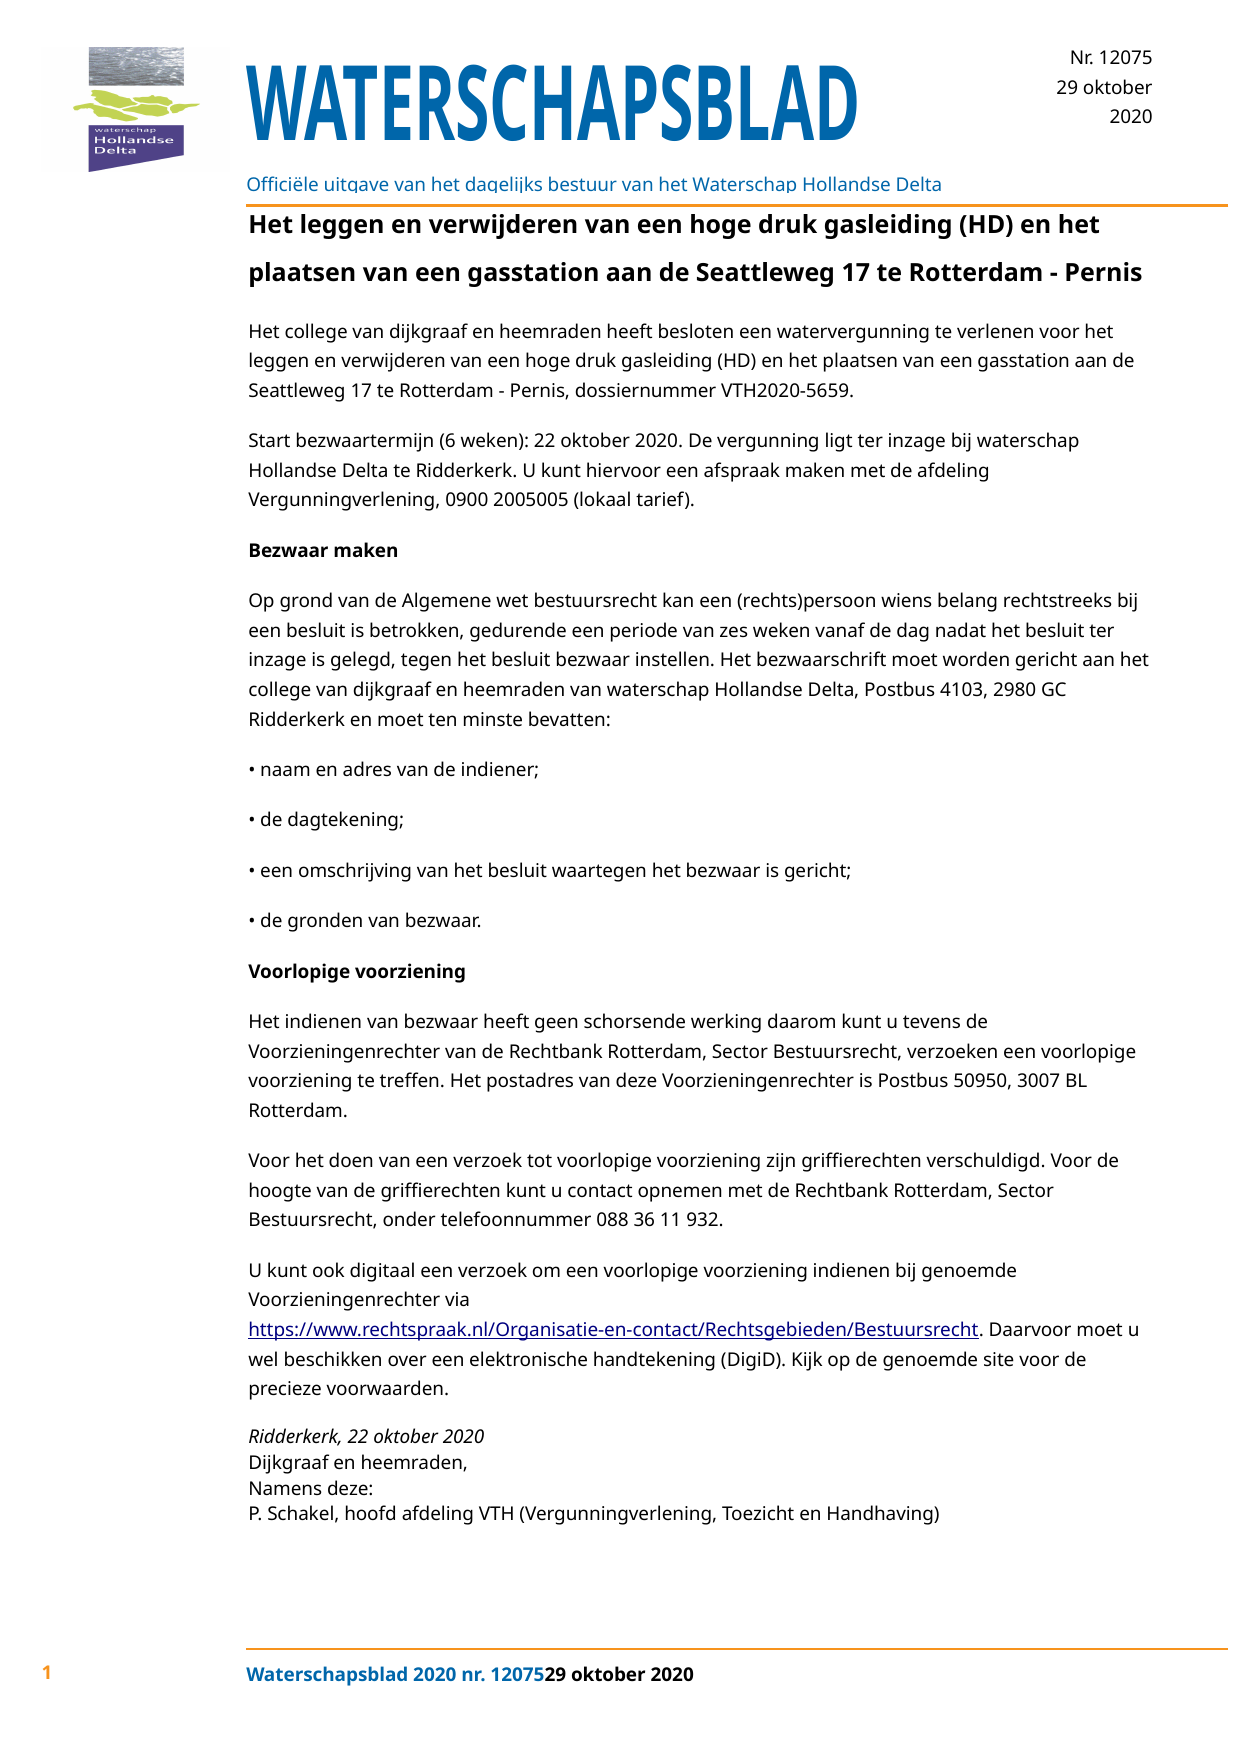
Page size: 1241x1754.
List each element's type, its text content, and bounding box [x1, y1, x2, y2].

text Bezwaar maken [248, 537, 1152, 563]
text Het leggen en verwijderen van een hoge druk gasleiding (HD) en het plaatsen van een gasstation aan de Seattleweg 17 te Rotterdam - Pernis [248, 207, 1152, 288]
text Namens deze: [248, 1475, 1152, 1500]
text Start bezwaartermijn (6 weken): 22 oktober 2020. De vergunning ligt ter inzage bij waterschap Hollandse Delta te Ridderkerk. U kunt hiervoor een afspraak maken met de afdeling Vergunningverlening, 0900 2005005 (lokaal tarief). [248, 427, 1152, 512]
text • de dagtekening; [248, 807, 1152, 832]
text Voor het doen van een verzoek tot voorlopige voorziening zijn griffierechten verschuldigd. Voor de hoogte van de griffierechten kunt u contact opnemen met de Rechtbank Rotterdam, Sector Bestuursrecht, onder telefoonnummer 088 36 11 932. [248, 1147, 1152, 1232]
text Ridderkerk, 22 oktober 2020 [248, 1423, 1152, 1449]
text • naam en adres van de indiener; [248, 756, 1152, 782]
text Het college van dijkgraaf en heemraden heeft besloten een watervergunning te verlenen voor het leggen en verwijderen van een hoge druk gasleiding (HD) en het plaatsen van een gasstation aan de Seattleweg 17 te Rotterdam - Pernis, dossiernummer VTH2020-5659. [248, 318, 1152, 403]
text U kunt ook digitaal een verzoek om een voorlopige voorziening indienen bij genoemde Voorzieningenrechter via https://www.rechtspraak.nl/Organisatie-en-contact/Rechtsgebieden/Bestuursrecht. Daarvoor moet u wel beschikken over een elektronische handtekening (DigiD). Kijk op de genoemde site voor de precieze voorwaarden. [248, 1257, 1152, 1401]
text Voorlopige voorziening [248, 958, 1152, 984]
text Dijkgraaf en heemraden, [248, 1449, 1152, 1475]
text P. Schakel, hoofd afdeling VTH (Vergunningverlening, Toezicht en Handhaving) [248, 1500, 1152, 1526]
text • een omschrijving van het besluit waartegen het bezwaar is gericht; [248, 857, 1152, 883]
text Op grond van de Algemene wet bestuursrecht kan een (rechts)persoon wiens belang rechtstreeks bij een besluit is betrokken, gedurende een periode van zes weken vanaf de dag nadat het besluit ter inzage is gelegd, tegen het besluit bezwaar instellen. Het bezwaarschrift moet worden gericht aan het college van dijkgraaf en heemraden van waterschap Hollandse Delta, Postbus 4103, 2980 GC Ridderkerk en moet ten minste bevatten: [248, 587, 1152, 732]
text • de gronden van bezwaar. [248, 907, 1152, 933]
text Het indienen van bezwaar heeft geen schorsende werking daarom kunt u tevens de Voorzieningenrechter van de Rechtbank Rotterdam, Sector Bestuursrecht, verzoeken een voorlopige voorziening te treffen. Het postadres van deze Voorzieningenrechter is Postbus 50950, 3007 BL Rotterdam. [248, 1008, 1152, 1123]
picture [41, 47, 231, 172]
